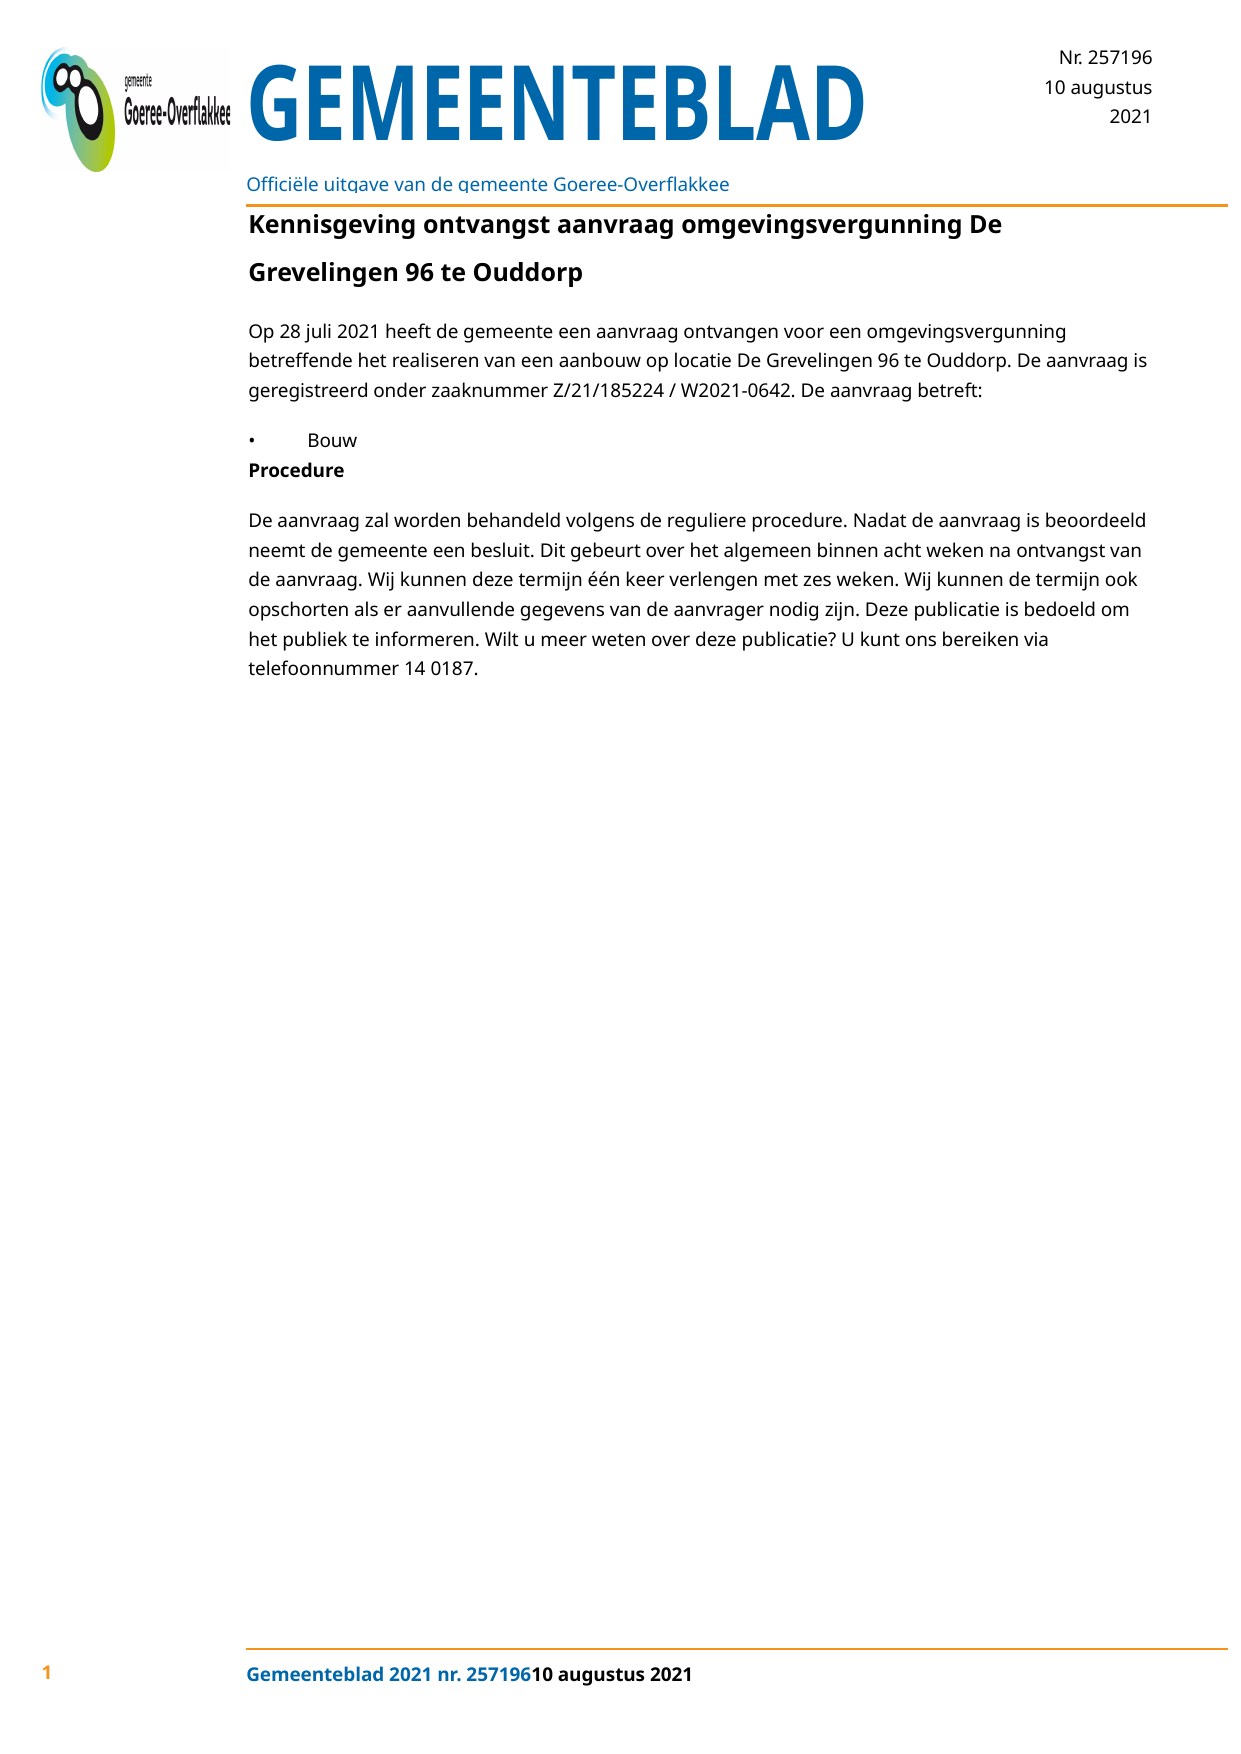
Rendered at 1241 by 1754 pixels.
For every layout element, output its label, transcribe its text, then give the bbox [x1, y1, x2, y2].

text Kennisgeving ontvangst aanvraag omgevingsvergunning De Grevelingen 96 te Ouddorp [248, 207, 1152, 288]
text De aanvraag zal worden behandeld volgens de reguliere procedure. Nadat de aanvraag is beoordeeld neemt de gemeente een besluit. Dit gebeurt over het algemeen binnen acht weken na ontvangst van de aanvraag. Wij kunnen deze termijn één keer verlengen met zes weken. Wij kunnen de termijn ook opschorten als er aanvullende gegevens van de aanvrager nodig zijn. Deze publicatie is bedoeld om het publiek te informeren. Wilt u meer weten over deze publicatie? U kunt ons bereiken via telefoonnummer 14 0187. [248, 507, 1152, 681]
text Procedure [248, 457, 1152, 483]
list Bouw [248, 427, 1152, 453]
picture [41, 47, 231, 172]
text Op 28 juli 2021 heeft de gemeente een aanvraag ontvangen voor een omgevingsvergunning betreffende het realiseren van een aanbouw op locatie De Grevelingen 96 te Ouddorp. De aanvraag is geregistreerd onder zaaknummer Z/21/185224 / W2021-0642. De aanvraag betreft: [248, 318, 1152, 403]
